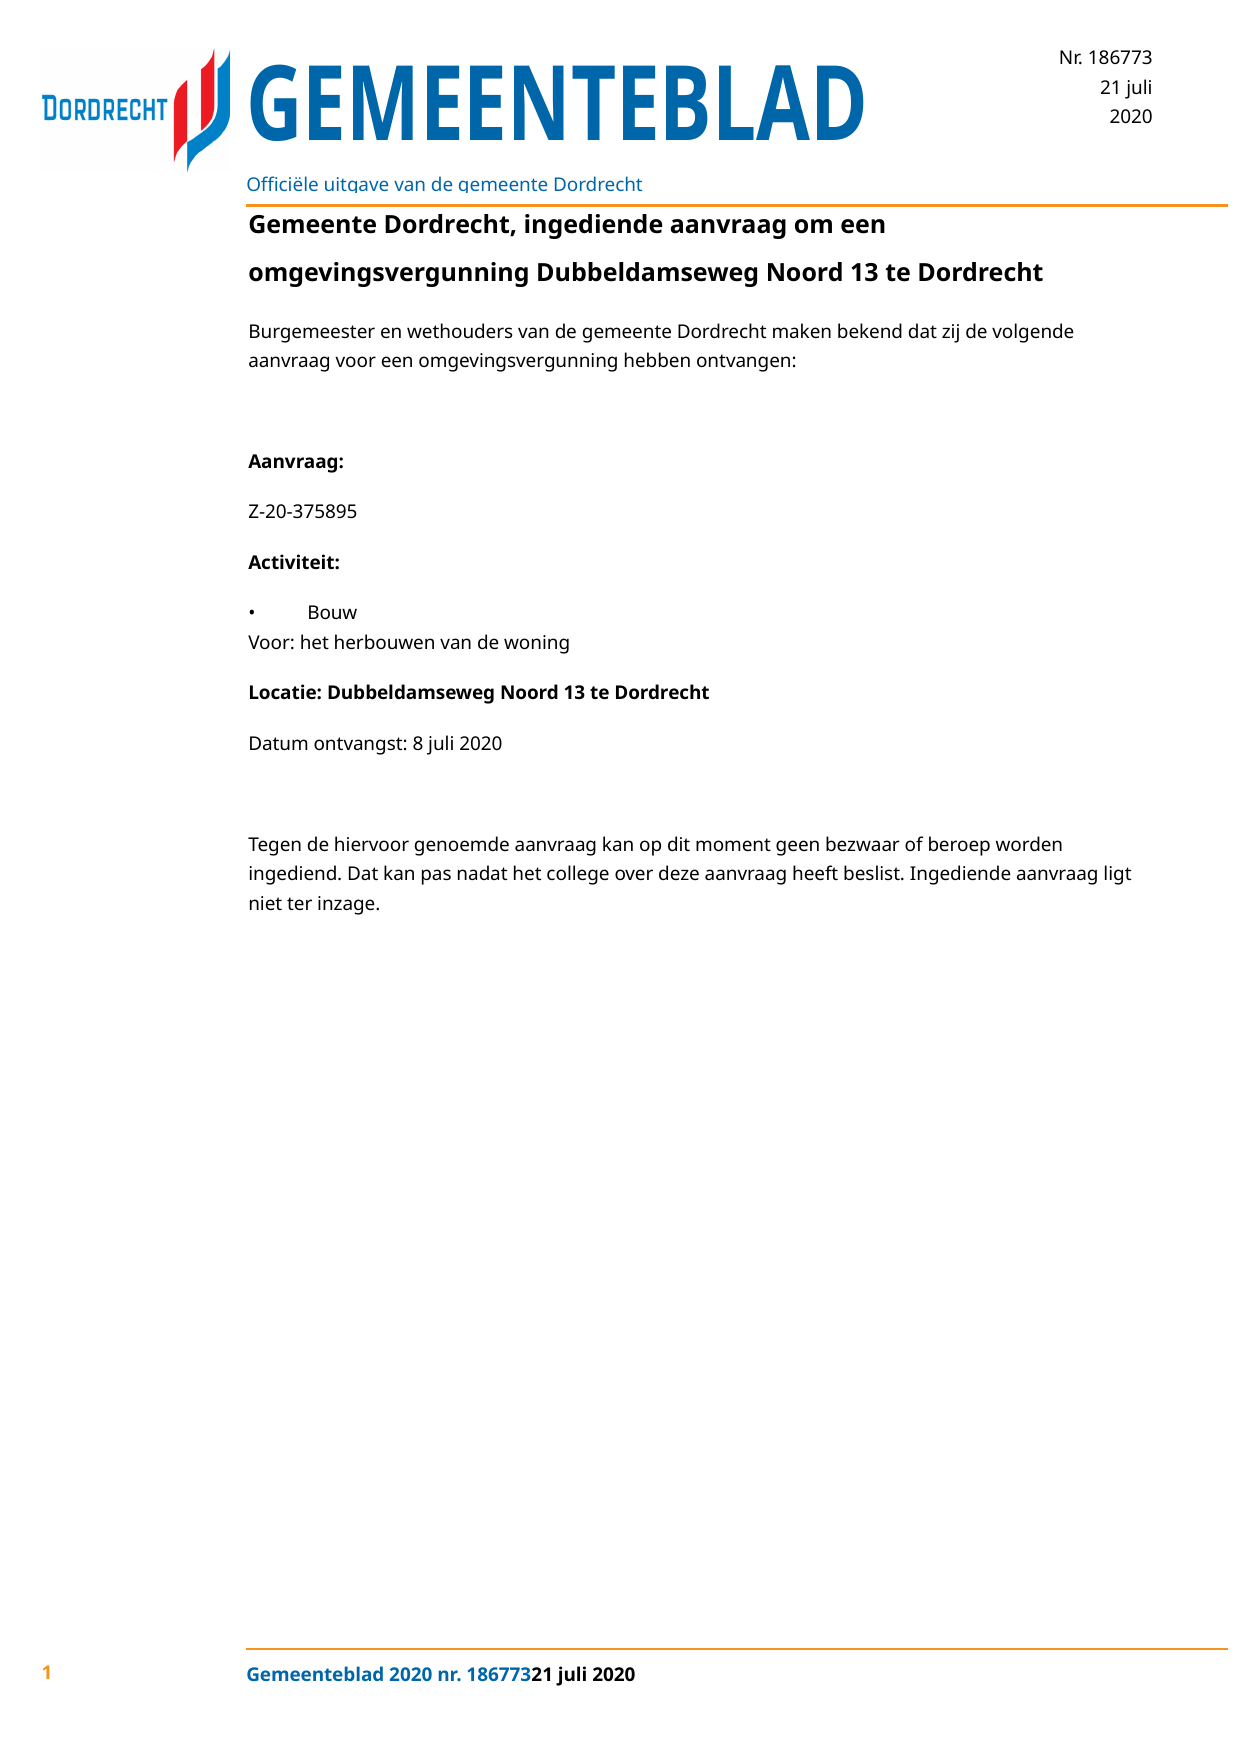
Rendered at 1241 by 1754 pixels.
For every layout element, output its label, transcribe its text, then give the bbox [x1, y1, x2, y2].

text Gemeente Dordrecht, ingediende aanvraag om een omgevingsvergunning Dubbeldamseweg Noord 13 te Dordrecht [248, 207, 1152, 288]
text Z-20-375895 [248, 499, 1152, 524]
text Voor: het herbouwen van de woning [248, 629, 1152, 655]
picture [41, 47, 231, 172]
text Tegen de hiervoor genoemde aanvraag kan op dit moment geen bezwaar of beroep worden ingediend. Dat kan pas nadat het college over deze aanvraag heeft beslist. Ingediende aanvraag ligt niet ter inzage. [248, 831, 1152, 916]
text Locatie: Dubbeldamseweg Noord 13 te Dordrecht [248, 679, 1152, 705]
text Datum ontvangst: 8 juli 2020 [248, 730, 1152, 756]
text Activiteit: [248, 549, 1152, 575]
text Aanvraag: [248, 448, 1152, 474]
text Burgemeester en wethouders van de gemeente Dordrecht maken bekend dat zij de volgende aanvraag voor een omgevingsvergunning hebben ontvangen: [248, 318, 1152, 373]
list Bouw [248, 599, 1152, 625]
